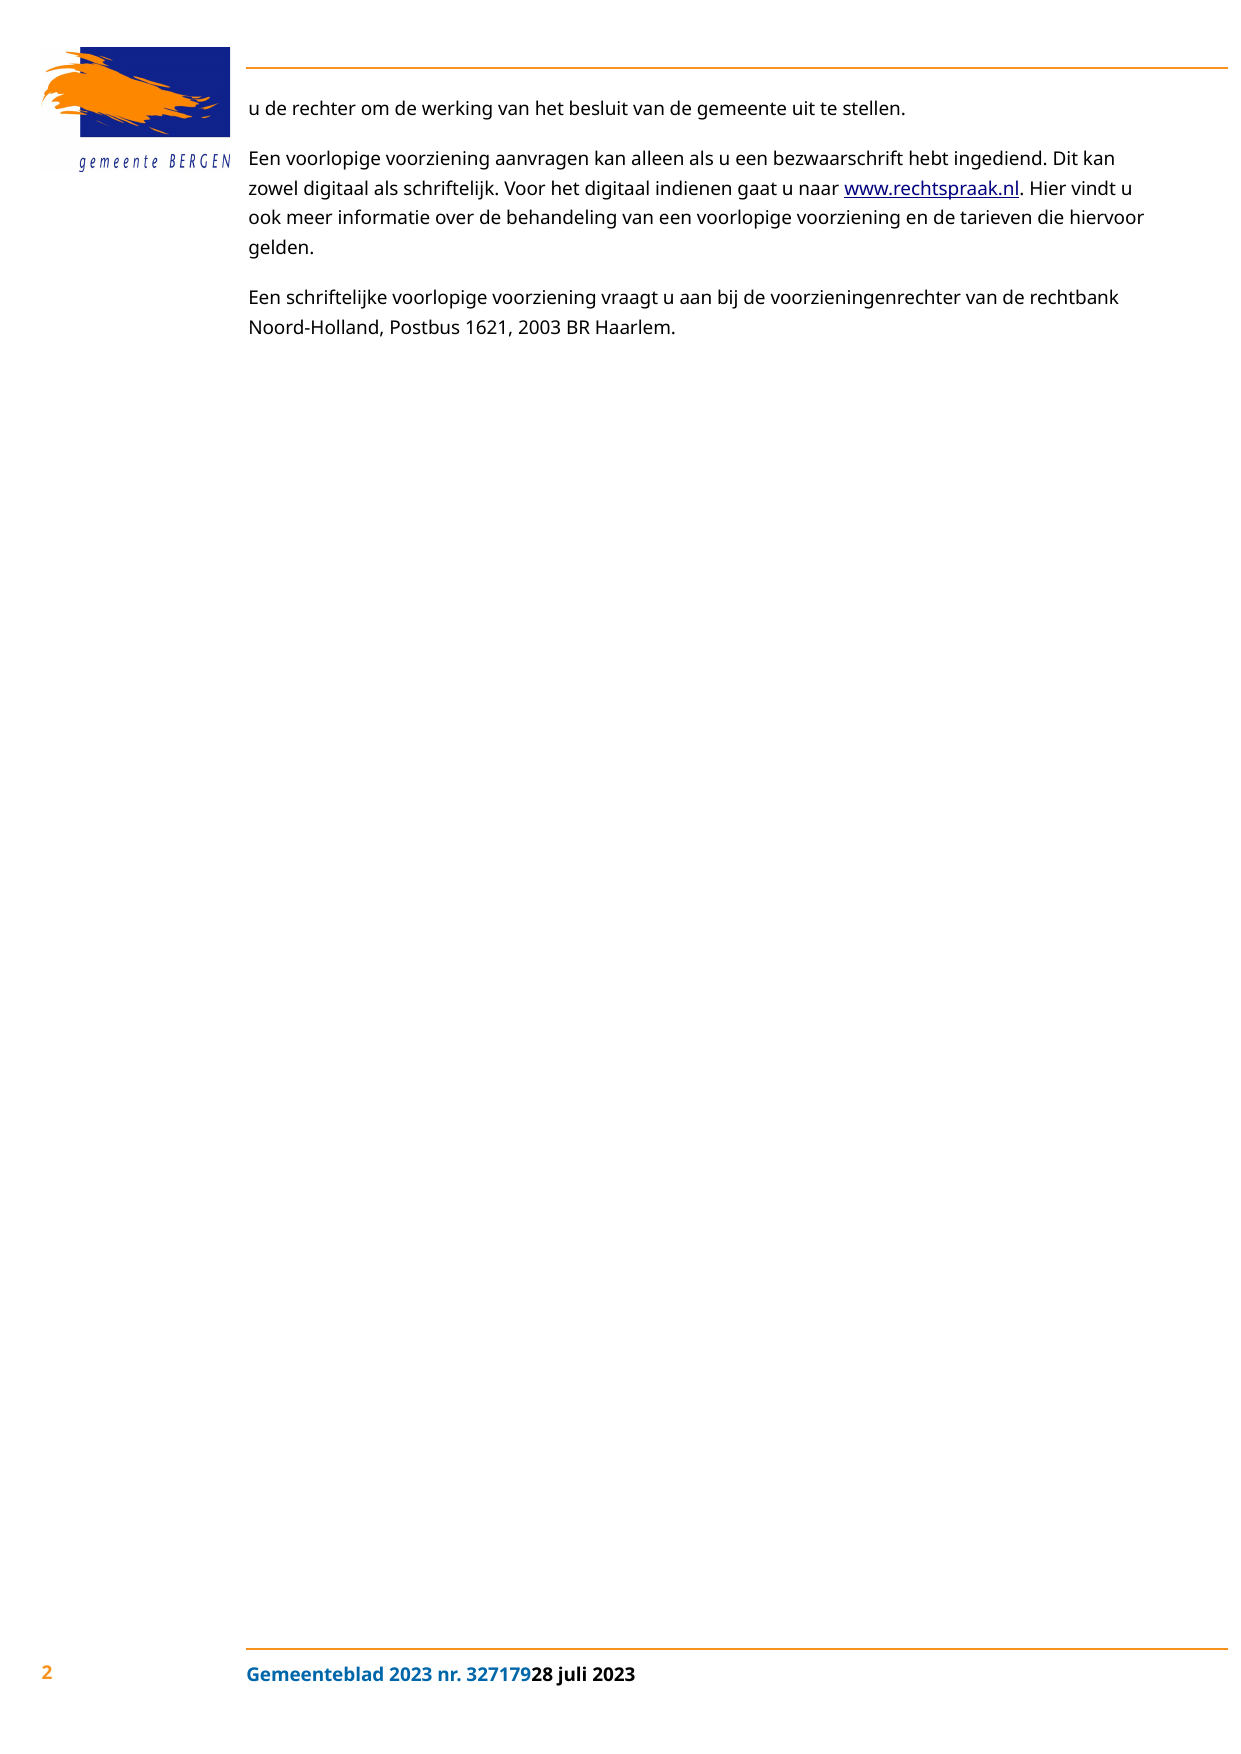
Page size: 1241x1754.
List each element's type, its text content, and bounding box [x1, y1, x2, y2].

text Een voorlopige voorziening aanvragen kan alleen als u een bezwaarschrift hebt ingediend. Dit kan zowel digitaal als schriftelijk. Voor het digitaal indienen gaat u naar www.rechtspraak.nl. Hier vindt u ook meer informatie over de behandeling van een voorlopige voorziening en de tarieven die hiervoor gelden. [248, 145, 1152, 260]
picture [41, 47, 231, 172]
text Een schriftelijke voorlopige voorziening vraagt u aan bij de voorzieningenrechter van de rechtbank Noord-Holland, Postbus 1621, 2003 BR Haarlem. [248, 284, 1152, 340]
text u de rechter om de werking van het besluit van de gemeente uit te stellen. [248, 95, 1152, 121]
